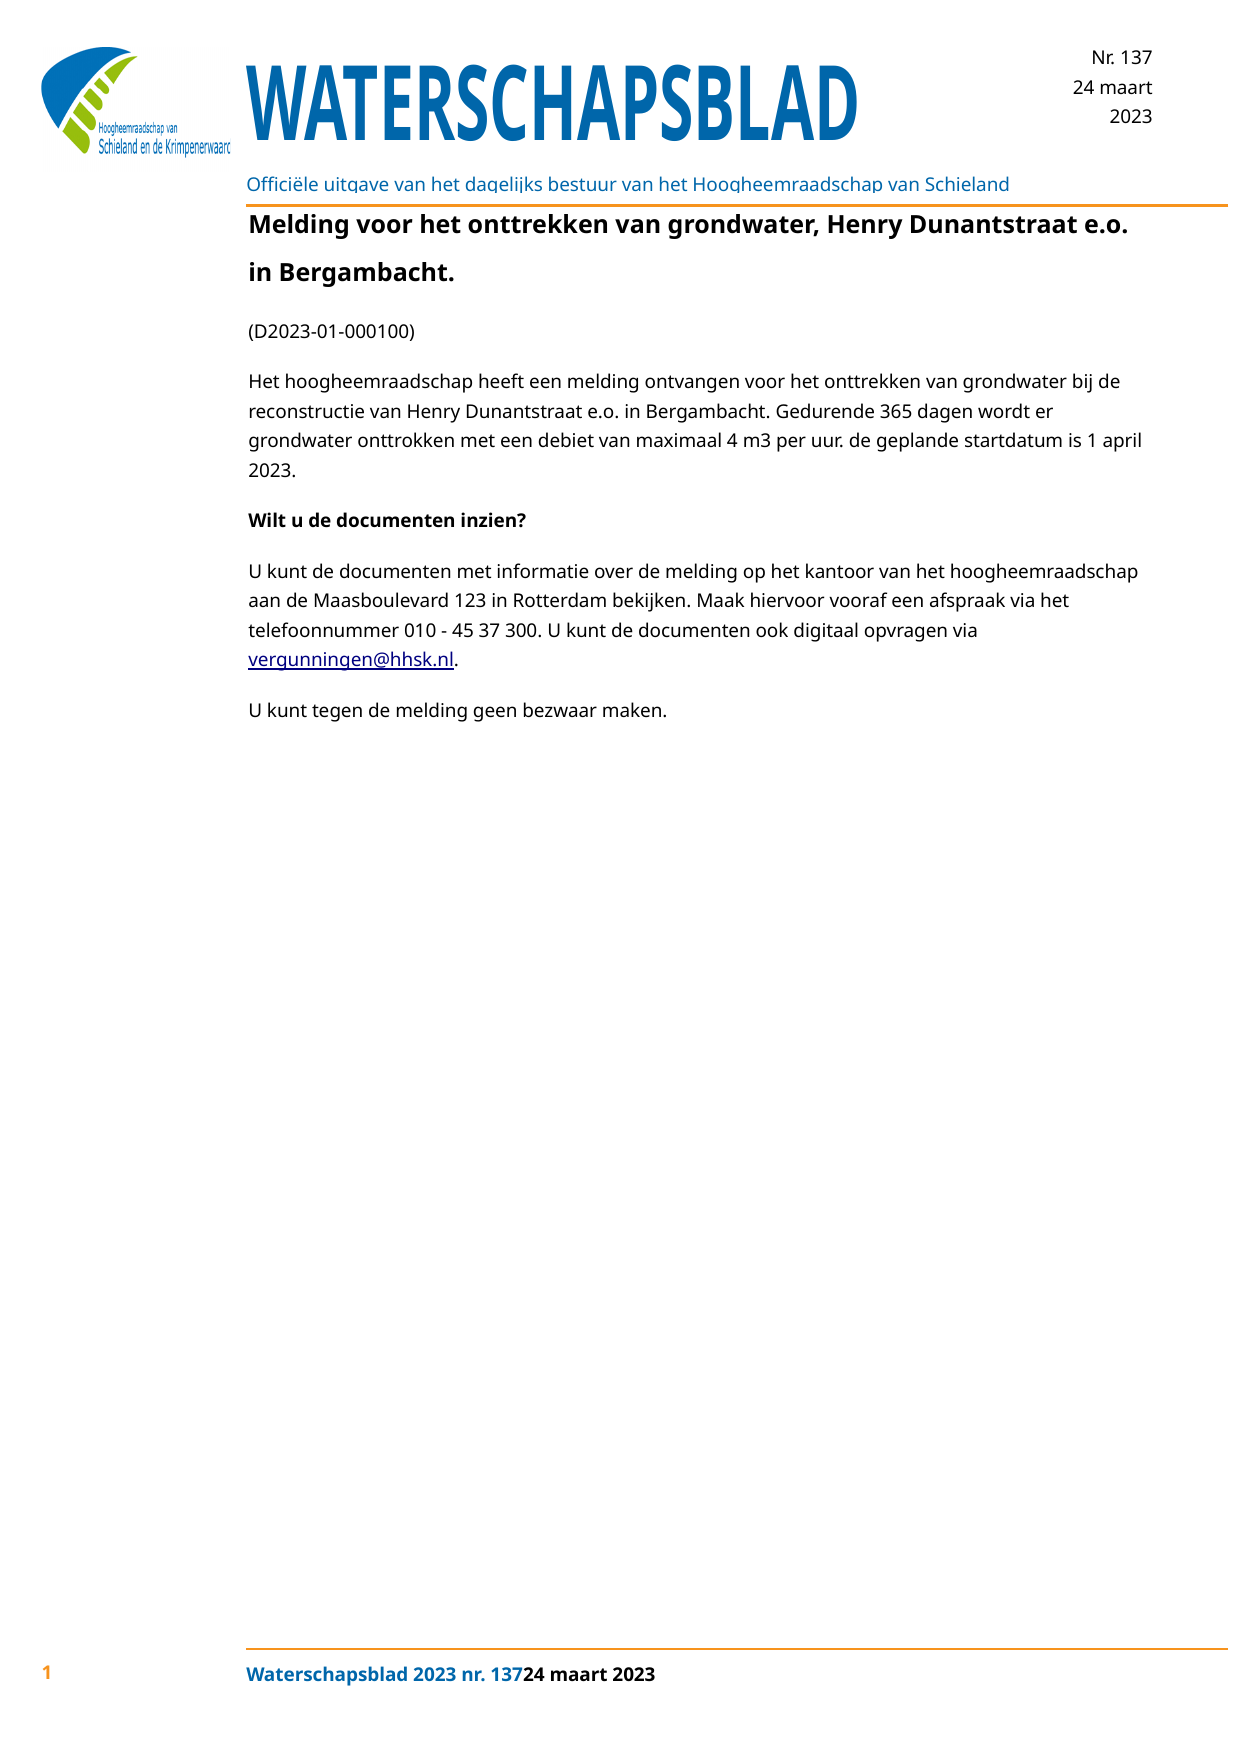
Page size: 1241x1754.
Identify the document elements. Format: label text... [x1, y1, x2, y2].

text (D2023-01-000100) [248, 318, 1152, 344]
text Wilt u de documenten inzien? [248, 507, 1152, 533]
text Het hoogheemraadschap heeft een melding ontvangen voor het onttrekken van grondwater bij de reconstructie van Henry Dunantstraat e.o. in Bergambacht. Gedurende 365 dagen wordt er grondwater onttrokken met een debiet van maximaal 4 m3 per uur. de geplande startdatum is 1 april 2023. [248, 368, 1152, 483]
text U kunt tegen de melding geen bezwaar maken. [248, 697, 1152, 723]
text Melding voor het onttrekken van grondwater, Henry Dunantstraat e.o. in Bergambacht. [248, 207, 1152, 288]
text U kunt de documenten met informatie over de melding op het kantoor van het hoogheemraadschap aan de Maasboulevard 123 in Rotterdam bekijken. Maak hiervoor vooraf een afspraak via het telefoonnummer 010 - 45 37 300. U kunt de documenten ook digitaal opvragen via vergunningen@hhsk.nl. [248, 558, 1152, 672]
picture [41, 47, 231, 172]
